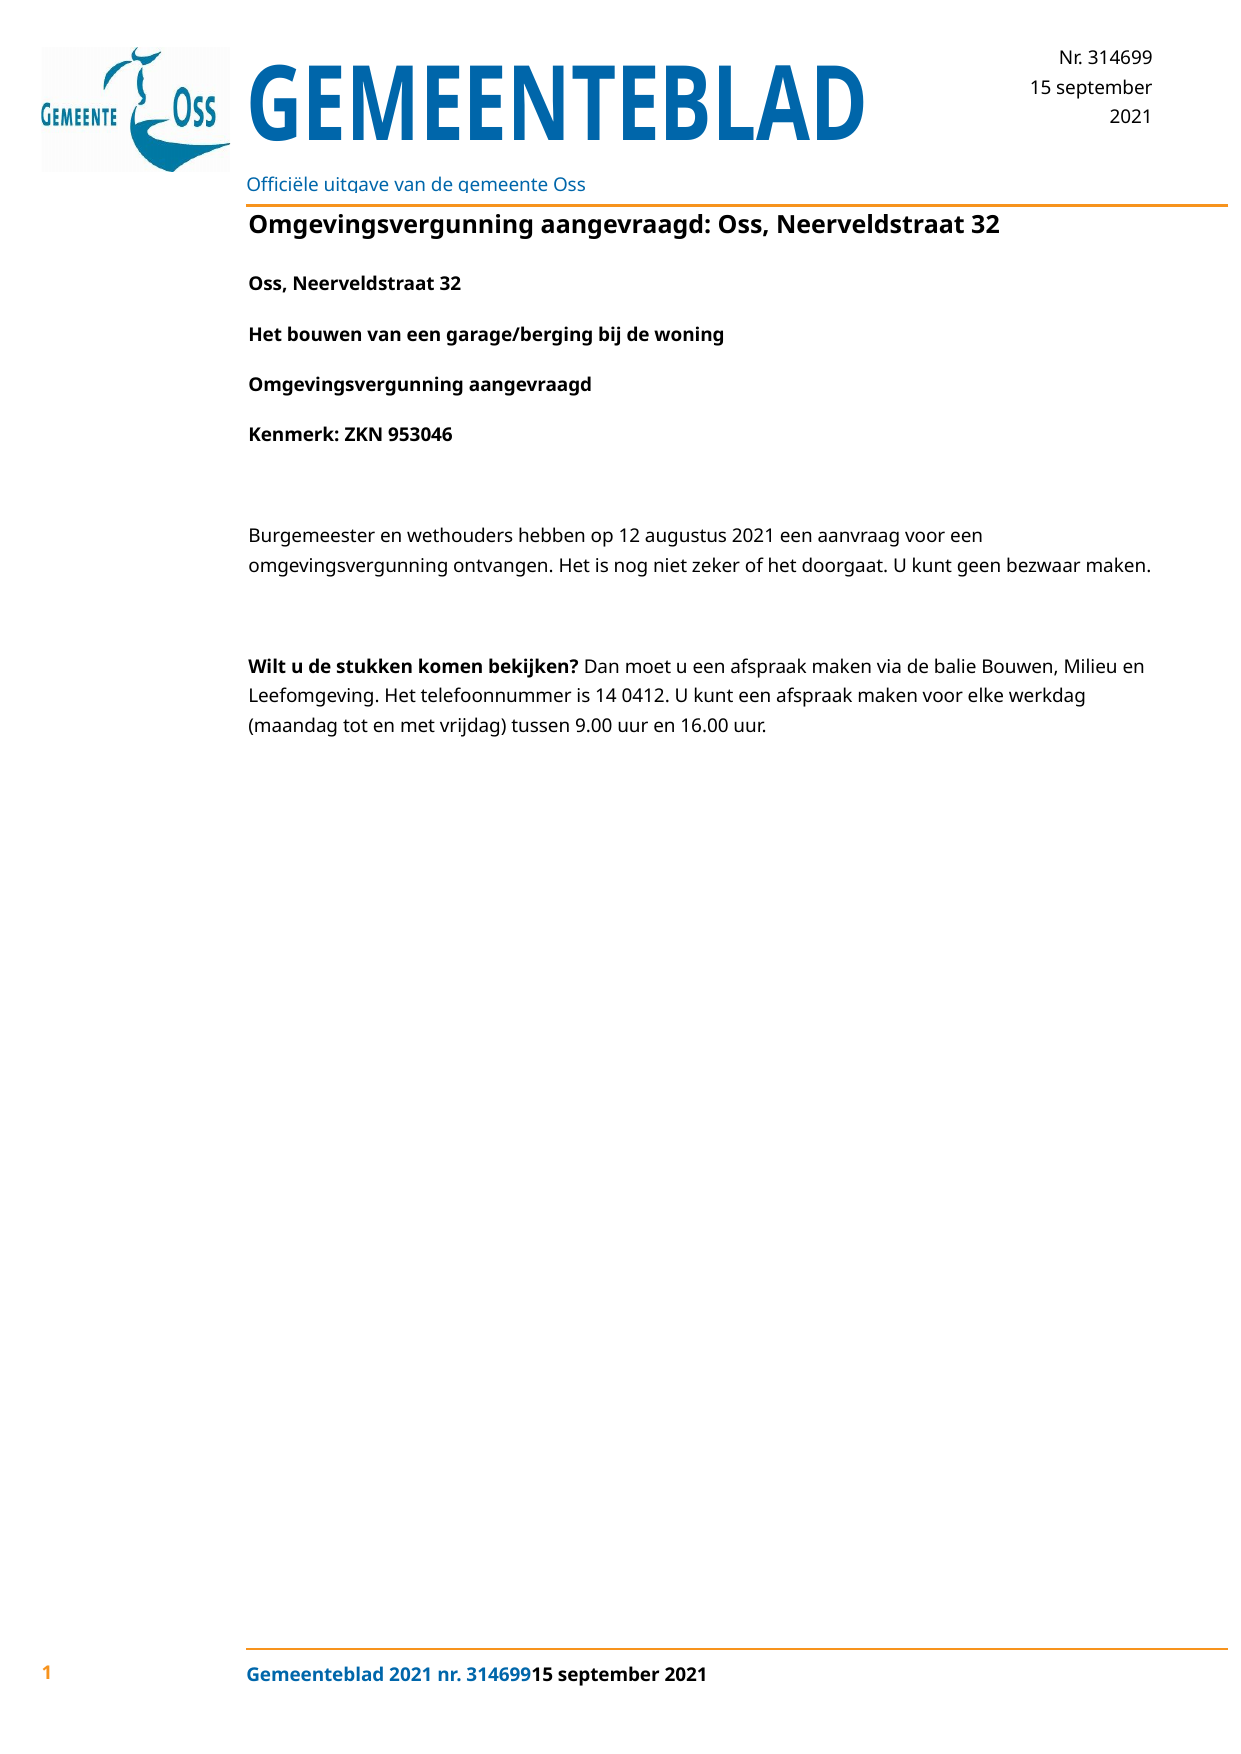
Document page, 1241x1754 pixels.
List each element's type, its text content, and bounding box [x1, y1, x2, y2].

text Omgevingsvergunning aangevraagd [248, 371, 1152, 397]
picture [41, 47, 231, 172]
text Oss, Neerveldstraat 32 [248, 270, 1152, 296]
text Burgemeester en wethouders hebben op 12 augustus 2021 een aanvraag voor een omgevingsvergunning ontvangen. Het is nog niet zeker of het doorgaat. U kunt geen bezwaar maken. [248, 522, 1152, 578]
text Het bouwen van een garage/berging bij de woning [248, 321, 1152, 346]
text Omgevingsvergunning aangevraagd: Oss, Neerveldstraat 32 [248, 207, 1152, 241]
text Kenmerk: ZKN 953046 [248, 422, 1152, 447]
text Wilt u de stukken komen bekijken? Dan moet u een afspraak maken via de balie Bouwen, Milieu en Leefomgeving. Het telefoonnummer is 14 0412. U kunt een afspraak maken voor elke werkdag (maandag tot en met vrijdag) tussen 9.00 uur en 16.00 uur. [248, 653, 1152, 738]
